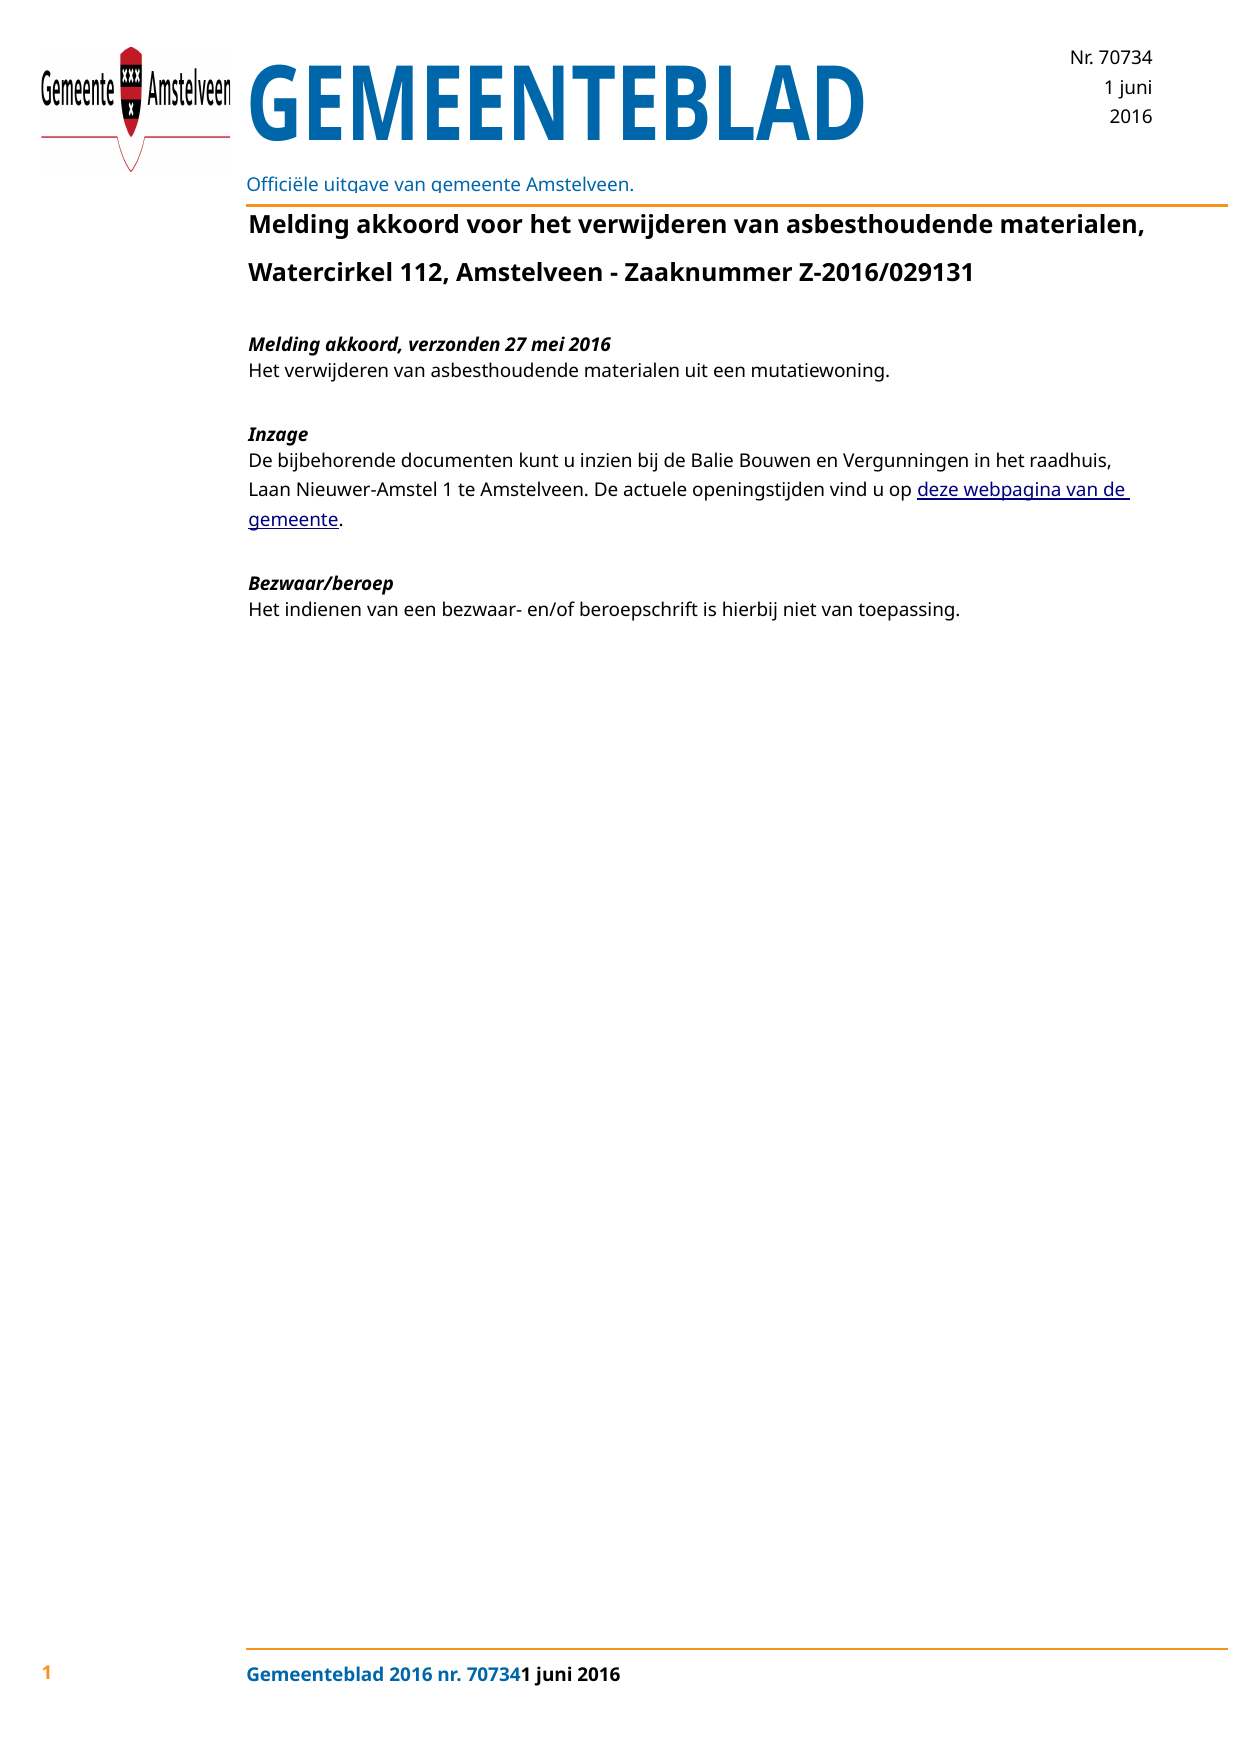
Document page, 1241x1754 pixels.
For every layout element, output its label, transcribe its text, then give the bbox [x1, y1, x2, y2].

text De bijbehorende documenten kunt u inzien bij de Balie Bouwen en Vergunningen in het raadhuis, Laan Nieuwer-Amstel 1 te Amstelveen. De actuele openingstijden vind u op deze webpagina van de gemeente. [248, 447, 1152, 532]
text Het verwijderen van asbesthoudende materialen uit een mutatiewoning. [248, 357, 1152, 383]
picture [41, 47, 231, 172]
text Inzage [248, 421, 1152, 447]
text Bezwaar/beroep [248, 570, 1152, 596]
text Melding akkoord voor het verwijderen van asbesthoudende materialen, Watercirkel 112, Amstelveen - Zaaknummer Z-2016/029131 [248, 207, 1152, 288]
text Het indienen van een bezwaar- en/of beroepschrift is hierbij niet van toepassing. [248, 596, 1152, 621]
text Melding akkoord, verzonden 27 mei 2016 [248, 331, 1152, 357]
